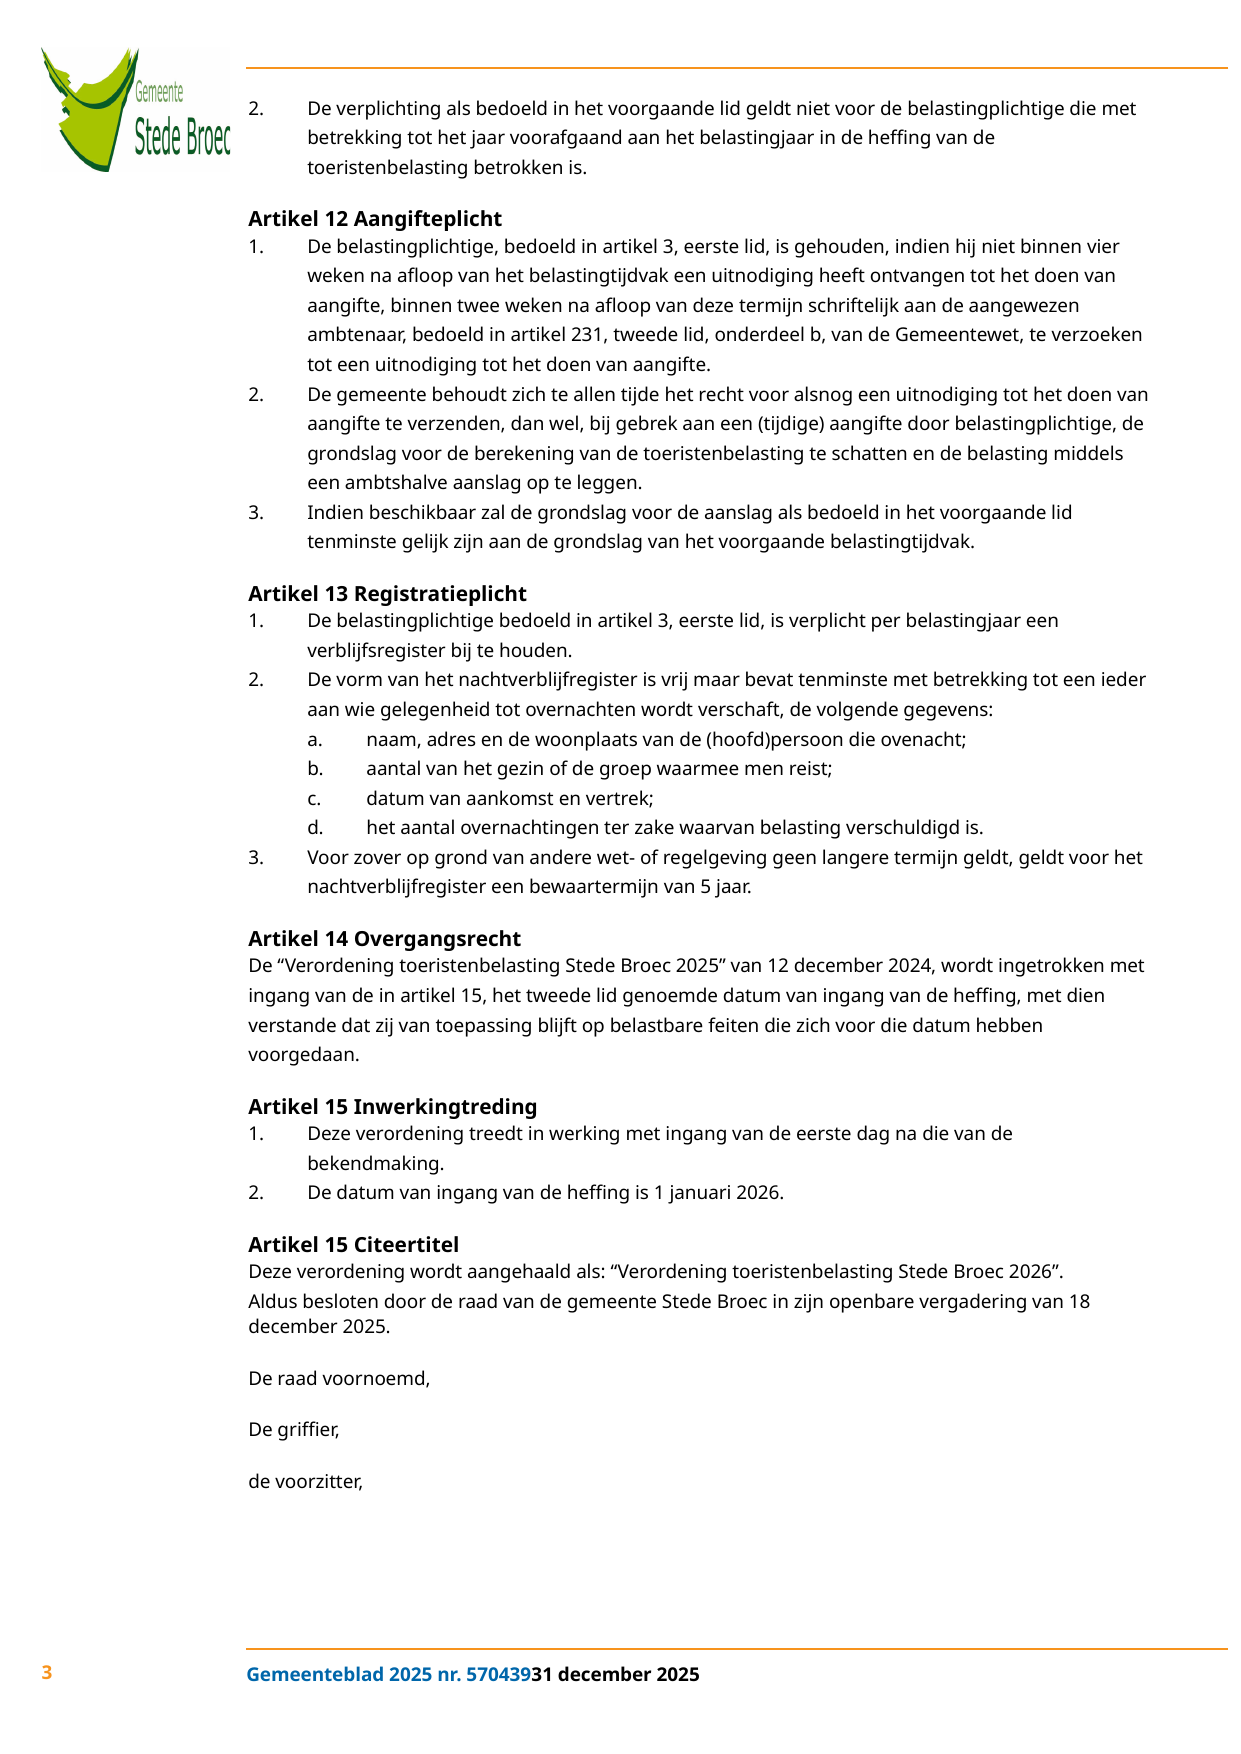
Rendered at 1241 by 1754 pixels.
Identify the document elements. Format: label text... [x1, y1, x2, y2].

text de voorzitter, [248, 1468, 1152, 1494]
text De “Verordening toeristenbelasting Stede Broec 2025” van 12 december 2024, wordt ingetrokken met ingang van de in artikel 15, het tweede lid genoemde datum van ingang van de heffing, met dien verstande dat zij van toepassing blijft op belastbare feiten die zich voor die datum hebben voorgedaan. [248, 953, 1152, 1067]
text Artikel 13 Registratieplicht [248, 579, 1152, 607]
list Indien beschikbaar zal de grondslag voor de aanslag als bedoeld in het voorgaande lid tenminste gelijk zijn aan de grondslag van het voorgaande belastingtijdvak. [248, 499, 1152, 554]
text De raad voornoemd, [248, 1365, 1152, 1391]
text Artikel 15 Inwerkingtreding [248, 1092, 1152, 1120]
text Artikel 14 Overgangsrecht [248, 924, 1152, 953]
list De datum van ingang van de heffing is 1 januari 2026. [248, 1179, 1152, 1205]
list Deze verordening treedt in werking met ingang van de eerste dag na die van de bekendmaking. [248, 1120, 1152, 1176]
list De verplichting als bedoeld in het voorgaande lid geldt niet voor de belastingplichtige die met betrekking tot het jaar voorafgaand aan het belastingjaar in de heffing van de toeristenbelasting betrokken is. [248, 95, 1152, 180]
text Deze verordening wordt aangehaald als: “Verordening toeristenbelasting Stede Broec 2026”. [248, 1258, 1152, 1284]
text De griffier, [248, 1416, 1152, 1442]
list Voor zover op grond van andere wet- of regelgeving geen langere termijn geldt, geldt voor het nachtverblijfregister een bewaartermijn van 5 jaar. [248, 844, 1152, 899]
list naam, adres en de woonplaats van de (hoofd)persoon die ovenacht; [307, 726, 1152, 752]
text Artikel 15 Citeertitel [248, 1230, 1152, 1258]
list De gemeente behoudt zich te allen tijde het recht voor alsnog een uitnodiging tot het doen van aangifte te verzenden, dan wel, bij gebrek aan een (tijdige) aangifte door belastingplichtige, de grondslag voor de berekening van de toeristenbelasting te schatten en de belasting middels een ambtshalve aanslag op te leggen. [248, 381, 1152, 495]
text Aldus besloten door de raad van de gemeente Stede Broec in zijn openbare vergadering van 18 december 2025. [248, 1288, 1152, 1339]
list het aantal overnachtingen ter zake waarvan belasting verschuldigd is. [307, 814, 1152, 840]
list datum van aankomst en vertrek; [307, 785, 1152, 811]
list De belastingplichtige, bedoeld in artikel 3, eerste lid, is gehouden, indien hij niet binnen vier weken na afloop van het belastingtijdvak een uitnodiging heeft ontvangen tot het doen van aangifte, binnen twee weken na afloop van deze termijn schriftelijk aan de aangewezen ambtenaar, bedoeld in artikel 231, tweede lid, onderdeel b, van de Gemeentewet, te verzoeken tot een uitnodiging tot het doen van aangifte. [248, 233, 1152, 377]
list aantal van het gezin of de groep waarmee men reist; [307, 755, 1152, 781]
picture [41, 47, 231, 172]
text Artikel 12 Aangifteplicht [248, 204, 1152, 233]
list De belastingplichtige bedoeld in artikel 3, eerste lid, is verplicht per belastingjaar een verblijfsregister bij te houden. [248, 607, 1152, 663]
list De vorm van het nachtverblijfregister is vrij maar bevat tenminste met betrekking tot een ieder aan wie gelegenheid tot overnachten wordt verschaft, de volgende gegevens: [248, 667, 1152, 722]
